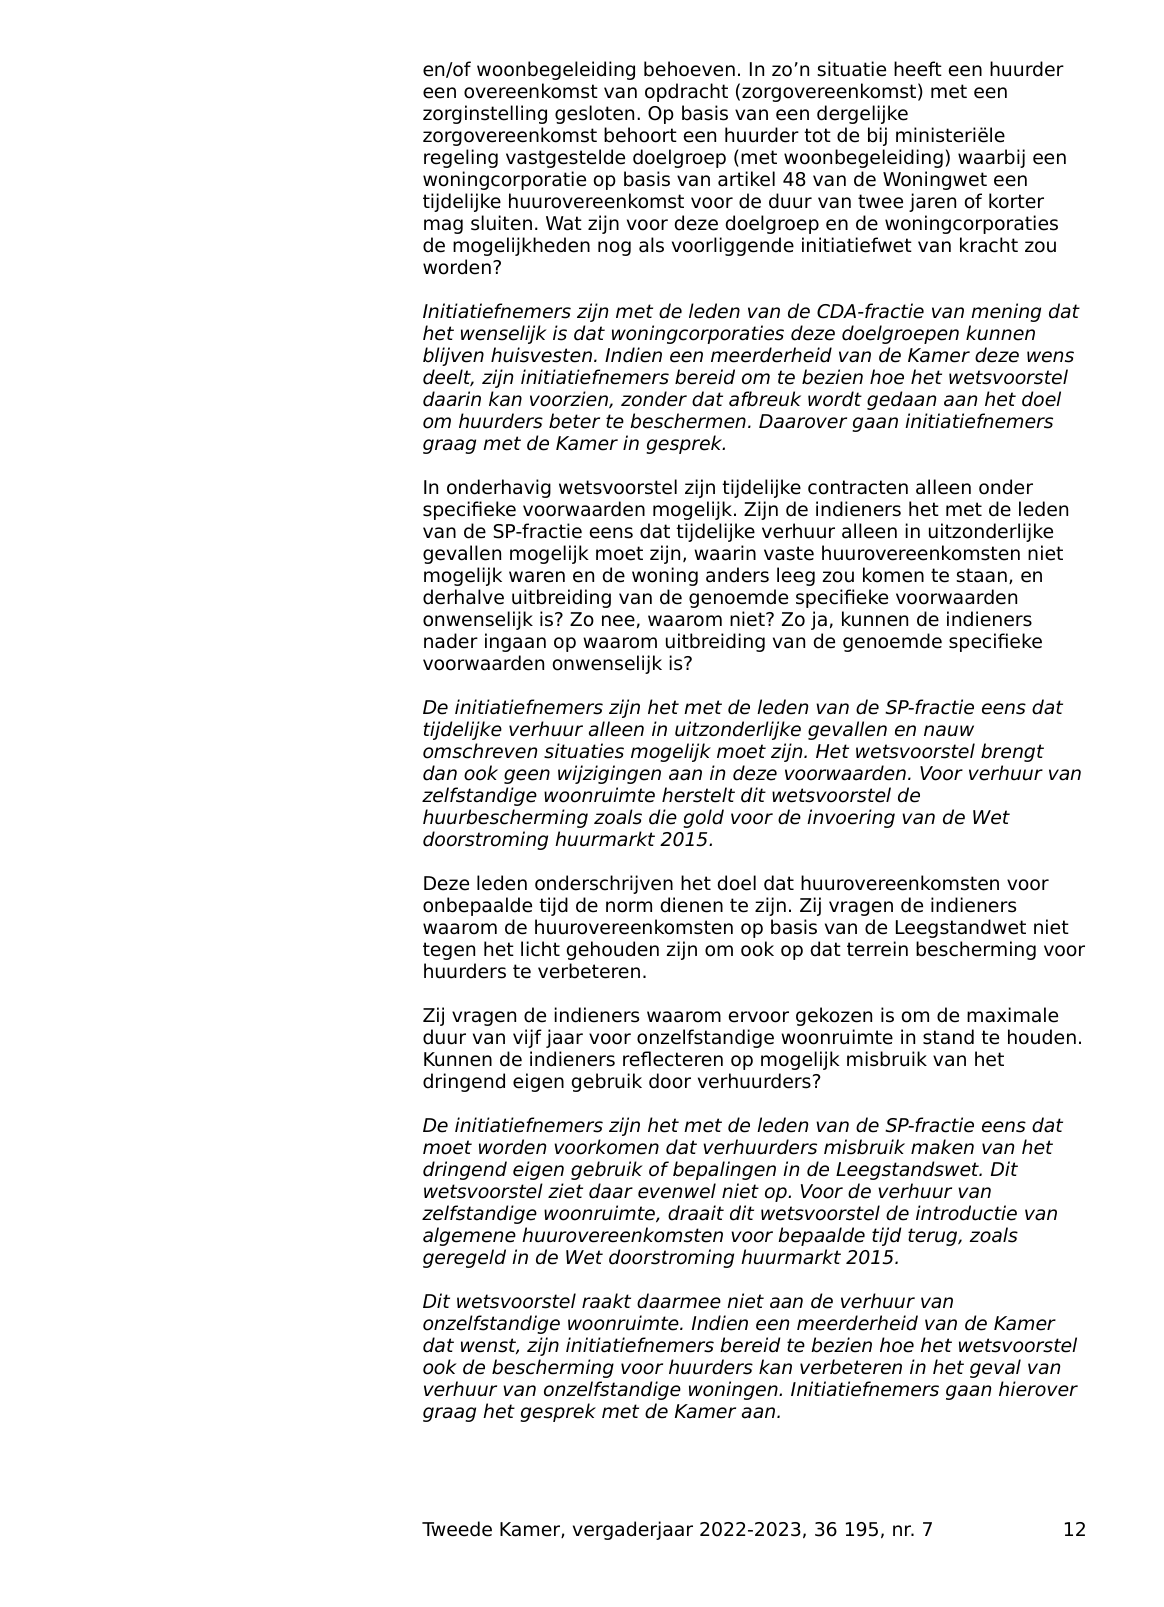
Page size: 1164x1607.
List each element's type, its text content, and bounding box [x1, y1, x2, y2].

text Initiatiefnemers zijn met de leden van de CDA-fractie van mening dat het wenselijk is dat woningcorporaties deze doelgroepen kunnen blijven huisvesten. Indien een meerderheid van de Kamer deze wens deelt, zijn initiatiefnemers bereid om te bezien hoe het wetsvoorstel daarin kan voorzien, zonder dat afbreuk wordt gedaan aan het doel om huurders beter te beschermen. Daarover gaan initiatiefnemers graag met de Kamer in gesprek. [422, 301, 1087, 455]
text De initiatiefnemers zijn het met de leden van de SP-fractie eens dat tijdelijke verhuur alleen in uitzonderlijke gevallen en nauw omschreven situaties mogelijk moet zijn. Het wetsvoorstel brengt dan ook geen wijzigingen aan in deze voorwaarden. Voor verhuur van zelfstandige woonruimte herstelt dit wetsvoorstel de huurbescherming zoals die gold voor de invoering van de Wet doorstroming huurmarkt 2015. [422, 697, 1087, 851]
text Deze leden onderschrijven het doel dat huurovereenkomsten voor onbepaalde tijd de norm dienen te zijn. Zij vragen de indieners waarom de huurovereenkomsten op basis van de Leegstandwet niet tegen het licht gehouden zijn om ook op dat terrein bescherming voor huurders te verbeteren. [422, 873, 1087, 983]
text en/of woonbegeleiding behoeven. In zo’n situatie heeft een huurder een overeenkomst van opdracht (zorgovereenkomst) met een zorginstelling gesloten. Op basis van een dergelijke zorgovereenkomst behoort een huurder tot de bij ministeriële regeling vastgestelde doelgroep (met woonbegeleiding) waarbij een woningcorporatie op basis van artikel 48 van de Woningwet een tijdelijke huurovereenkomst voor de duur van twee jaren of korter mag sluiten. Wat zijn voor deze doelgroep en de woningcorporaties de mogelijkheden nog als voorliggende initiatiefwet van kracht zou worden? [422, 59, 1087, 279]
text In onderhavig wetsvoorstel zijn tijdelijke contracten alleen onder specifieke voorwaarden mogelijk. Zijn de indieners het met de leden van de SP-fractie eens dat tijdelijke verhuur alleen in uitzonderlijke gevallen mogelijk moet zijn, waarin vaste huurovereenkomsten niet mogelijk waren en de woning anders leeg zou komen te staan, en derhalve uitbreiding van de genoemde specifieke voorwaarden onwenselijk is? Zo nee, waarom niet? Zo ja, kunnen de indieners nader ingaan op waarom uitbreiding van de genoemde specifieke voorwaarden onwenselijk is? [422, 477, 1087, 675]
text Zij vragen de indieners waarom ervoor gekozen is om de maximale duur van vijf jaar voor onzelfstandige woonruimte in stand te houden. Kunnen de indieners reflecteren op mogelijk misbruik van het dringend eigen gebruik door verhuurders? [422, 1005, 1087, 1093]
text Dit wetsvoorstel raakt daarmee niet aan de verhuur van onzelfstandige woonruimte. Indien een meerderheid van de Kamer dat wenst, zijn initiatiefnemers bereid te bezien hoe het wetsvoorstel ook de bescherming voor huurders kan verbeteren in het geval van verhuur van onzelfstandige woningen. Initiatiefnemers gaan hierover graag het gesprek met de Kamer aan. [422, 1291, 1087, 1423]
text De initiatiefnemers zijn het met de leden van de SP-fractie eens dat moet worden voorkomen dat verhuurders misbruik maken van het dringend eigen gebruik of bepalingen in de Leegstandswet. Dit wetsvoorstel ziet daar evenwel niet op. Voor de verhuur van zelfstandige woonruimte, draait dit wetsvoorstel de introductie van algemene huurovereenkomsten voor bepaalde tijd terug, zoals geregeld in de Wet doorstroming huurmarkt 2015. [422, 1115, 1087, 1269]
